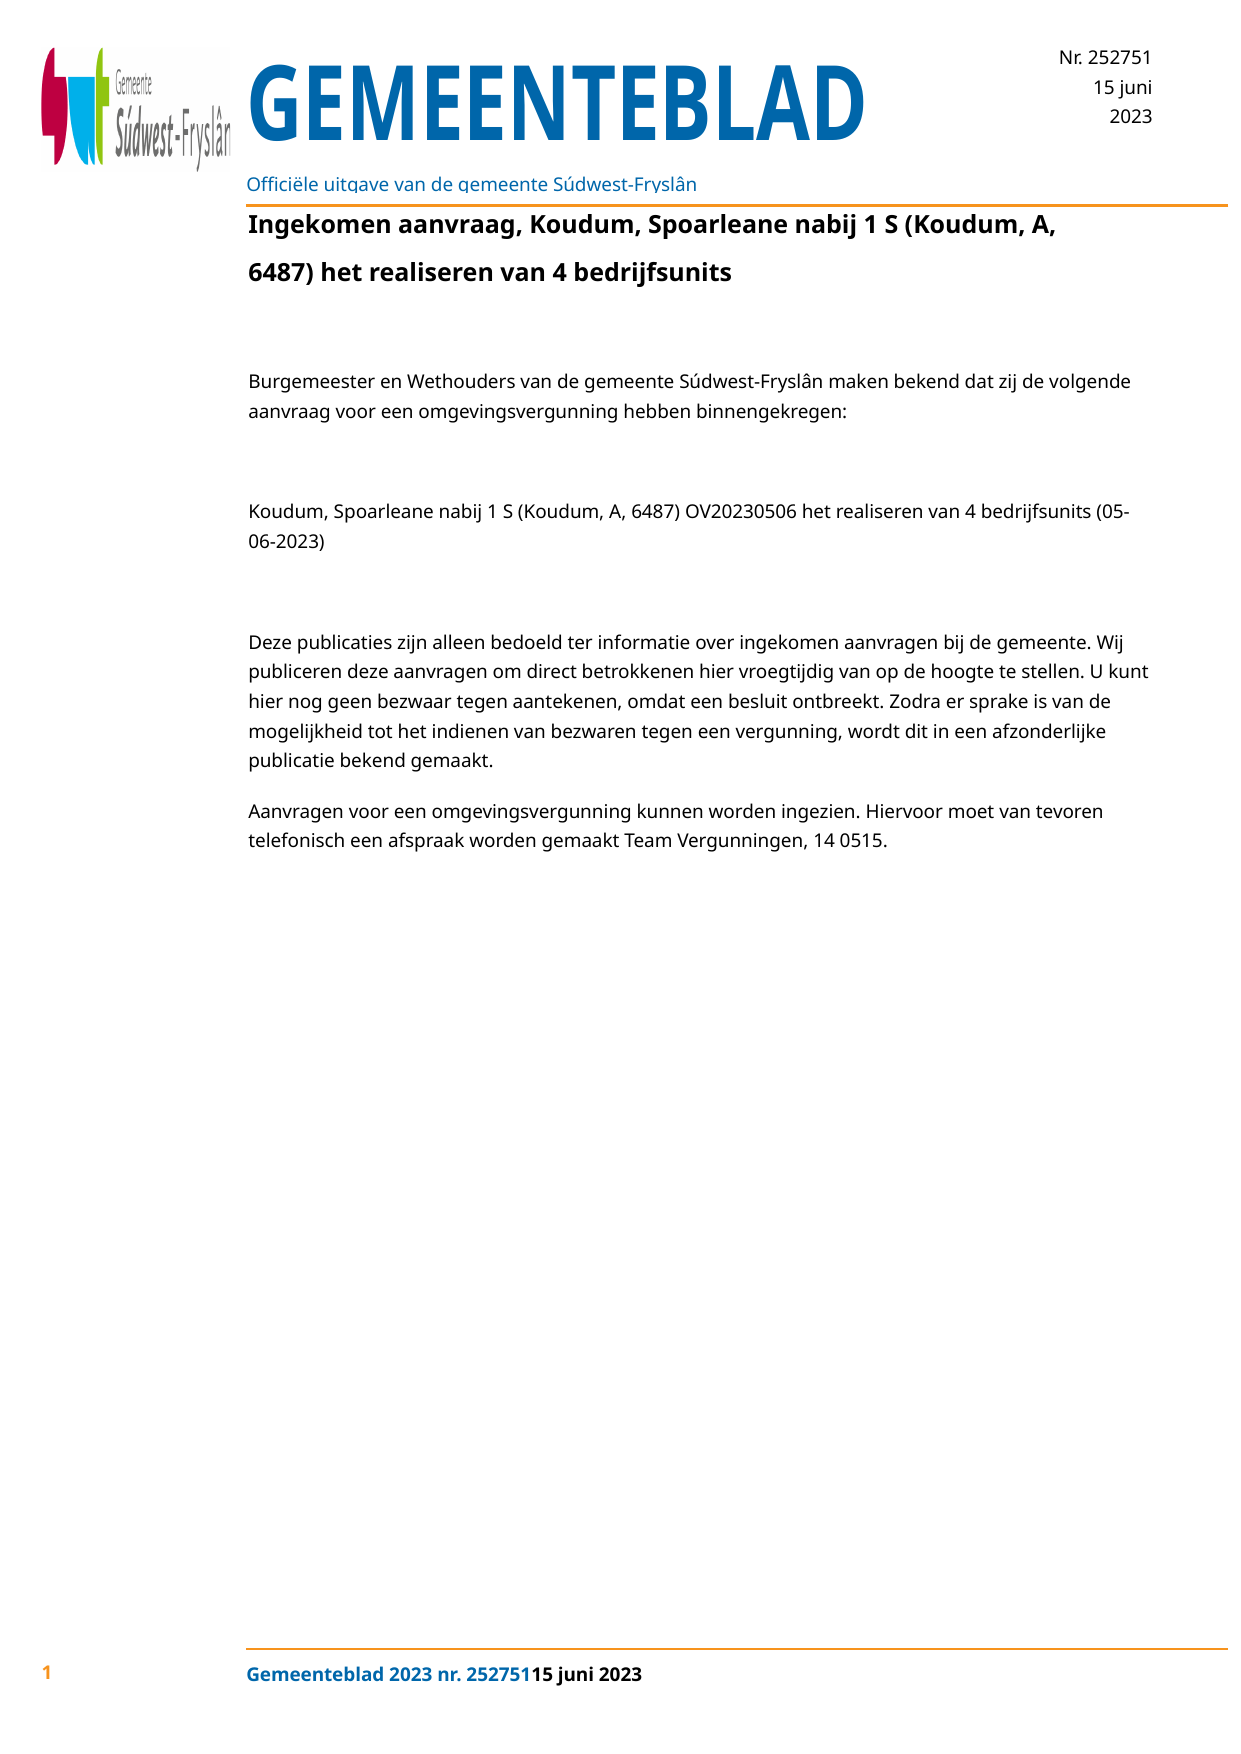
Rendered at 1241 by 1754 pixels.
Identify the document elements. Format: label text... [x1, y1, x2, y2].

text Deze publicaties zijn alleen bedoeld ter informatie over ingekomen aanvragen bij de gemeente. Wij publiceren deze aanvragen om direct betrokkenen hier vroegtijdig van op de hoogte te stellen. U kunt hier nog geen bezwaar tegen aantekenen, omdat een besluit ontbreekt. Zodra er sprake is van de mogelijkheid tot het indienen van bezwaren tegen een vergunning, wordt dit in een afzonderlijke publicatie bekend gemaakt. [248, 629, 1152, 773]
text Burgemeester en Wethouders van de gemeente Súdwest-Fryslân maken bekend dat zij de volgende aanvraag voor een omgevingsvergunning hebben binnengekregen: [248, 368, 1152, 424]
text Aanvragen voor een omgevingsvergunning kunnen worden ingezien. Hiervoor moet van tevoren telefonisch een afspraak worden gemaakt Team Vergunningen, 14 0515. [248, 798, 1152, 853]
text Ingekomen aanvraag, Koudum, Spoarleane nabij 1 S (Koudum, A, 6487) het realiseren van 4 bedrijfsunits [248, 207, 1152, 288]
picture [41, 47, 231, 172]
text Koudum, Spoarleane nabij 1 S (Koudum, A, 6487) OV20230506 het realiseren van 4 bedrijfsunits (05-06-2023) [248, 499, 1152, 554]
